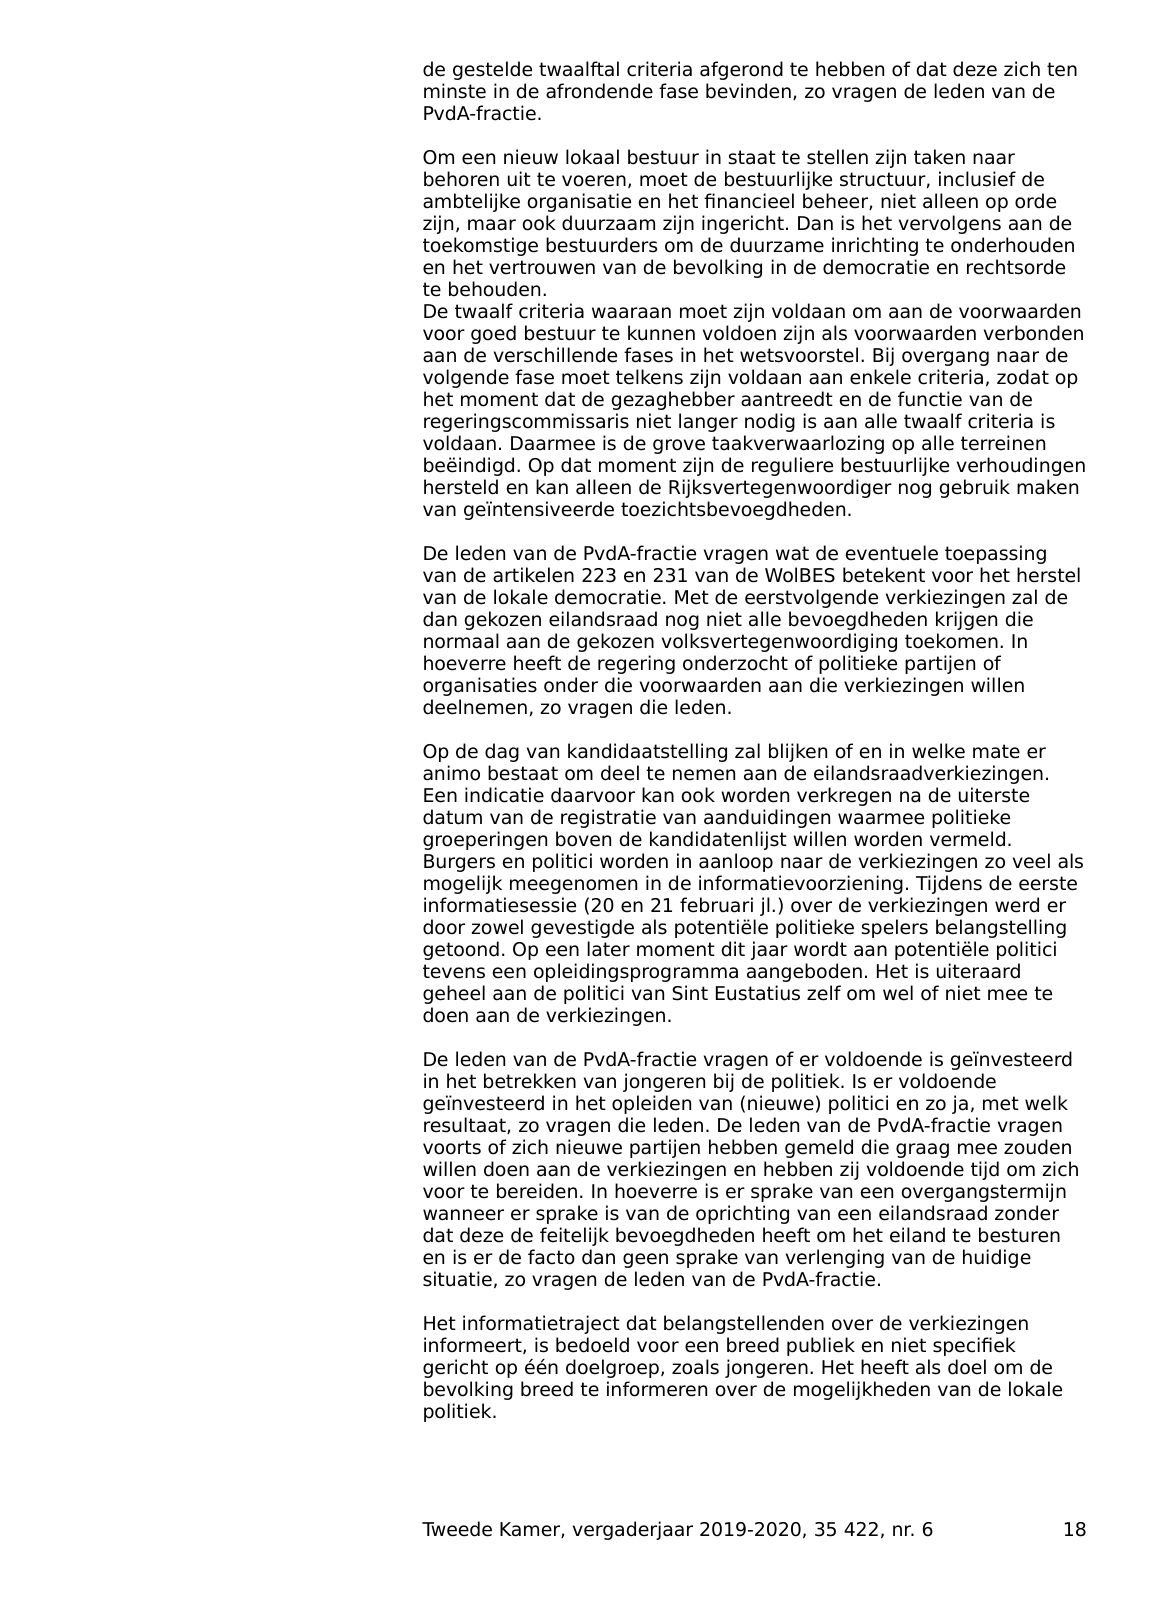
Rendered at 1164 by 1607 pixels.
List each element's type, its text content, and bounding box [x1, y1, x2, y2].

text Om een nieuw lokaal bestuur in staat te stellen zijn taken naar behoren uit te voeren, moet de bestuurlijke structuur, inclusief de ambtelijke organisatie en het financieel beheer, niet alleen op orde zijn, maar ook duurzaam zijn ingericht. Dan is het vervolgens aan de toekomstige bestuurders om de duurzame inrichting te onderhouden en het vertrouwen van de bevolking in de democratie en rechtsorde te behouden. [422, 147, 1087, 301]
text De twaalf criteria waaraan moet zijn voldaan om aan de voorwaarden voor goed bestuur te kunnen voldoen zijn als voorwaarden verbonden aan de verschillende fases in het wetsvoorstel. Bij overgang naar de volgende fase moet telkens zijn voldaan aan enkele criteria, zodat op het moment dat de gezaghebber aantreedt en de functie van de regeringscommissaris niet langer nodig is aan alle twaalf criteria is voldaan. Daarmee is de grove taakverwaarlozing op alle terreinen beëindigd. Op dat moment zijn de reguliere bestuurlijke verhoudingen hersteld en kan alleen de Rijksvertegenwoordiger nog gebruik maken van geïntensiveerde toezichtsbevoegdheden. [422, 301, 1087, 521]
text Het informatietraject dat belangstellenden over de verkiezingen informeert, is bedoeld voor een breed publiek en niet specifiek gericht op één doelgroep, zoals jongeren. Het heeft als doel om de bevolking breed te informeren over de mogelijkheden van de lokale politiek. [422, 1313, 1087, 1423]
text de gestelde twaalftal criteria afgerond te hebben of dat deze zich ten minste in de afrondende fase bevinden, zo vragen de leden van de PvdA-fractie. [422, 59, 1087, 125]
text De leden van de PvdA-fractie vragen of er voldoende is geïnvesteerd in het betrekken van jongeren bij de politiek. Is er voldoende geïnvesteerd in het opleiden van (nieuwe) politici en zo ja, met welk resultaat, zo vragen die leden. De leden van de PvdA-fractie vragen voorts of zich nieuwe partijen hebben gemeld die graag mee zouden willen doen aan de verkiezingen en hebben zij voldoende tijd om zich voor te bereiden. In hoeverre is er sprake van een overgangstermijn wanneer er sprake is van de oprichting van een eilandsraad zonder dat deze de feitelijk bevoegdheden heeft om het eiland te besturen en is er de facto dan geen sprake van verlenging van de huidige situatie, zo vragen de leden van de PvdA-fractie. [422, 1049, 1087, 1291]
text Op de dag van kandidaatstelling zal blijken of en in welke mate er animo bestaat om deel te nemen aan de eilandsraadverkiezingen. Een indicatie daarvoor kan ook worden verkregen na de uiterste datum van de registratie van aanduidingen waarmee politieke groeperingen boven de kandidatenlijst willen worden vermeld. Burgers en politici worden in aanloop naar de verkiezingen zo veel als mogelijk meegenomen in de informatievoorziening. Tijdens de eerste informatiesessie (20 en 21 februari jl.) over de verkiezingen werd er door zowel gevestigde als potentiële politieke spelers belangstelling getoond. Op een later moment dit jaar wordt aan potentiële politici tevens een opleidingsprogramma aangeboden. Het is uiteraard geheel aan de politici van Sint Eustatius zelf om wel of niet mee te doen aan de verkiezingen. [422, 741, 1087, 1027]
text De leden van de PvdA-fractie vragen wat de eventuele toepassing van de artikelen 223 en 231 van de WolBES betekent voor het herstel van de lokale democratie. Met de eerstvolgende verkiezingen zal de dan gekozen eilandsraad nog niet alle bevoegdheden krijgen die normaal aan de gekozen volksvertegenwoordiging toekomen. In hoeverre heeft de regering onderzocht of politieke partijen of organisaties onder die voorwaarden aan die verkiezingen willen deelnemen, zo vragen die leden. [422, 543, 1087, 719]
